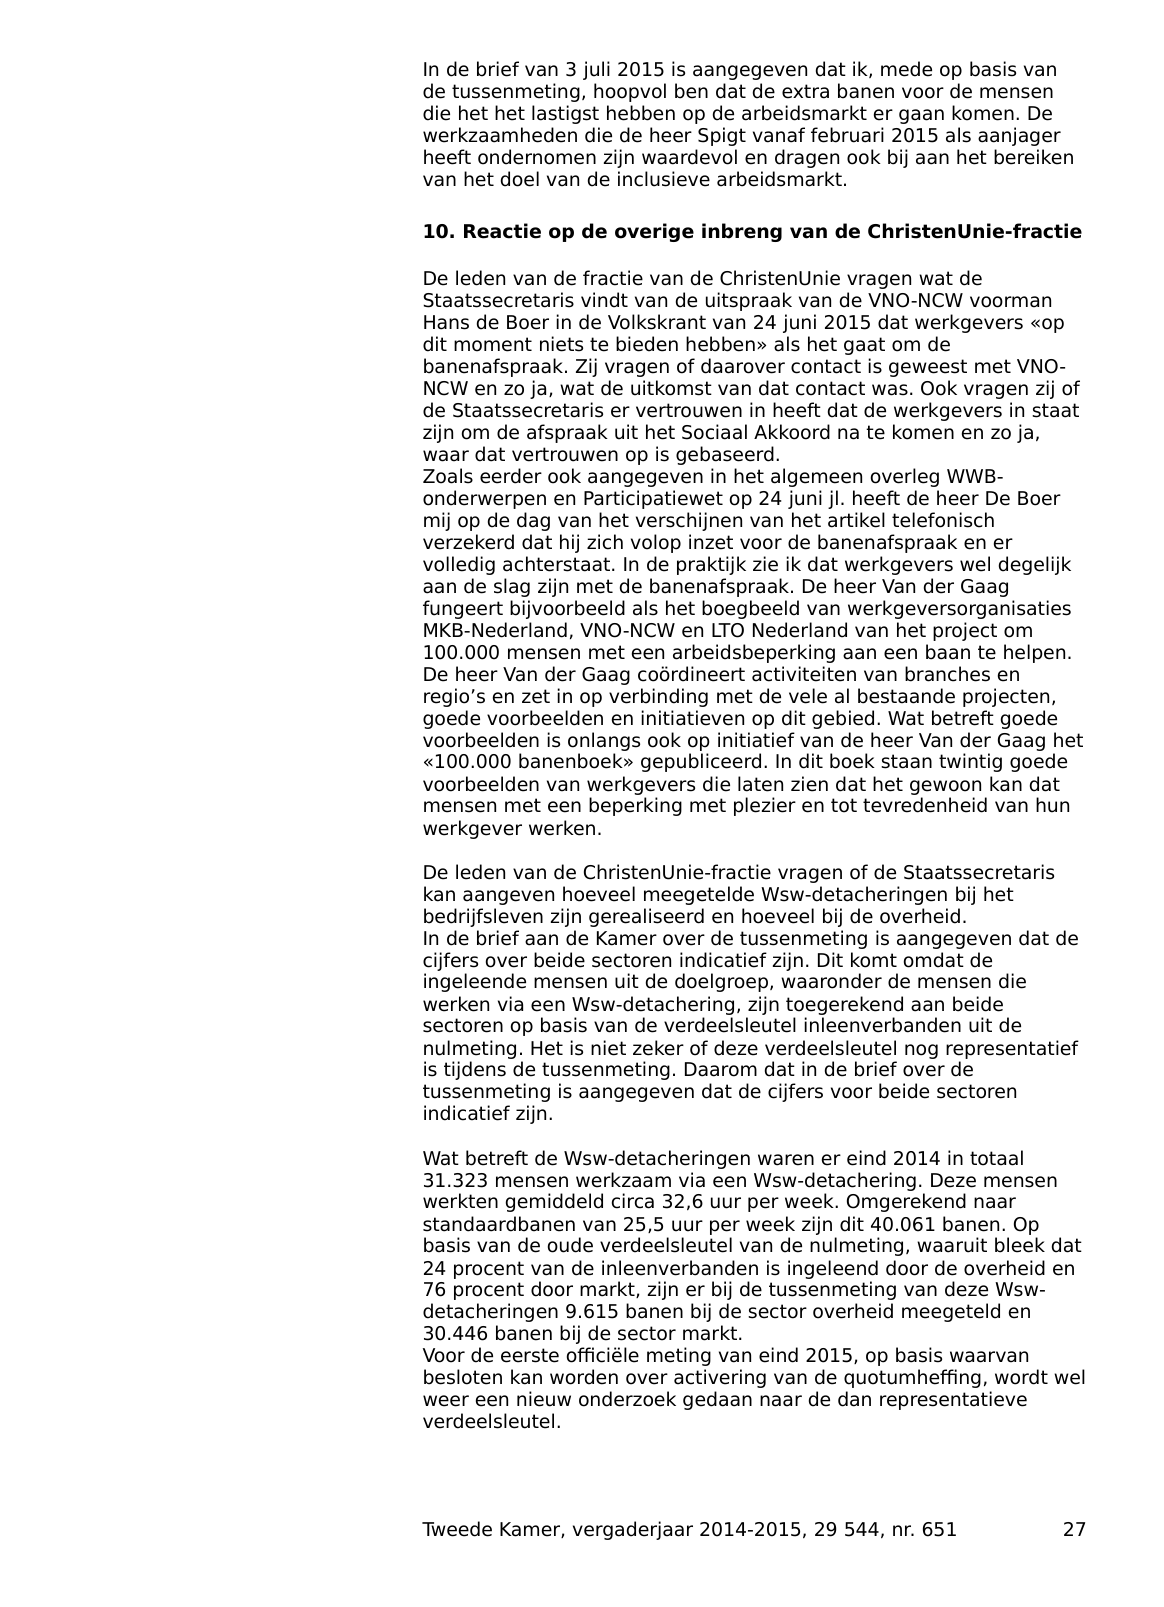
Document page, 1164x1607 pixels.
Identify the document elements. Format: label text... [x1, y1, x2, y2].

text Wat betreft de Wsw-detacheringen waren er eind 2014 in totaal 31.323 mensen werkzaam via een Wsw-detachering. Deze mensen werkten gemiddeld circa 32,6 uur per week. Omgerekend naar standaardbanen van 25,5 uur per week zijn dit 40.061 banen. Op basis van de oude verdeelsleutel van de nulmeting, waaruit bleek dat 24 procent van de inleenverbanden is ingeleend door de overheid en 76 procent door markt, zijn er bij de tussenmeting van deze Wsw-detacheringen 9.615 banen bij de sector overheid meegeteld en 30.446 banen bij de sector markt. [422, 1147, 1087, 1345]
text De leden van de ChristenUnie-fractie vragen of de Staatssecretaris kan aangeven hoeveel meegetelde Wsw-detacheringen bij het bedrijfsleven zijn gerealiseerd en hoeveel bij de overheid. [422, 862, 1087, 927]
text De leden van de fractie van de ChristenUnie vragen wat de Staatssecretaris vindt van de uitspraak van de VNO-NCW voorman Hans de Boer in de Volkskrant van 24 juni 2015 dat werkgevers «op dit moment niets te bieden hebben» als het gaat om de banenafspraak. Zij vragen of daarover contact is geweest met VNO-NCW en zo ja, wat de uitkomst van dat contact was. Ook vragen zij of de Staatssecretaris er vertrouwen in heeft dat de werkgevers in staat zijn om de afspraak uit het Sociaal Akkoord na te komen en zo ja, waar dat vertrouwen op is gebaseerd. [422, 268, 1087, 466]
text In de brief aan de Kamer over de tussenmeting is aangegeven dat de cijfers over beide sectoren indicatief zijn. Dit komt omdat de ingeleende mensen uit de doelgroep, waaronder de mensen die werken via een Wsw-detachering, zijn toegerekend aan beide sectoren op basis van de verdeelsleutel inleenverbanden uit de nulmeting. Het is niet zeker of deze verdeelsleutel nog representatief is tijdens de tussenmeting. Daarom dat in de brief over de tussenmeting is aangegeven dat de cijfers voor beide sectoren indicatief zijn. [422, 927, 1087, 1125]
text In de brief van 3 juli 2015 is aangegeven dat ik, mede op basis van de tussenmeting, hoopvol ben dat de extra banen voor de mensen die het het lastigst hebben op de arbeidsmarkt er gaan komen. De werkzaamheden die de heer Spigt vanaf februari 2015 als aanjager heeft ondernomen zijn waardevol en dragen ook bij aan het bereiken van het doel van de inclusieve arbeidsmarkt. [422, 59, 1087, 191]
subtitle 10. Reactie op de overige inbreng van de ChristenUnie-fractie [422, 221, 1087, 243]
text Zoals eerder ook aangegeven in het algemeen overleg WWB-onderwerpen en Participatiewet op 24 juni jl. heeft de heer De Boer mij op de dag van het verschijnen van het artikel telefonisch verzekerd dat hij zich volop inzet voor de banenafspraak en er volledig achterstaat. In de praktijk zie ik dat werkgevers wel degelijk aan de slag zijn met de banenafspraak. De heer Van der Gaag fungeert bijvoorbeeld als het boegbeeld van werkgeversorganisaties MKB-Nederland, VNO-NCW en LTO Nederland van het project om 100.000 mensen met een arbeidsbeperking aan een baan te helpen. De heer Van der Gaag coördineert activiteiten van branches en regio’s en zet in op verbinding met de vele al bestaande projecten, goede voorbeelden en initiatieven op dit gebied. Wat betreft goede voorbeelden is onlangs ook op initiatief van de heer Van der Gaag het «100.000 banenboek» gepubliceerd. In dit boek staan twintig goede voorbeelden van werkgevers die laten zien dat het gewoon kan dat mensen met een beperking met plezier en tot tevredenheid van hun werkgever werken. [422, 466, 1087, 839]
text Voor de eerste officiële meting van eind 2015, op basis waarvan besloten kan worden over activering van de quotumheffing, wordt wel weer een nieuw onderzoek gedaan naar de dan representatieve verdeelsleutel. [422, 1345, 1087, 1433]
